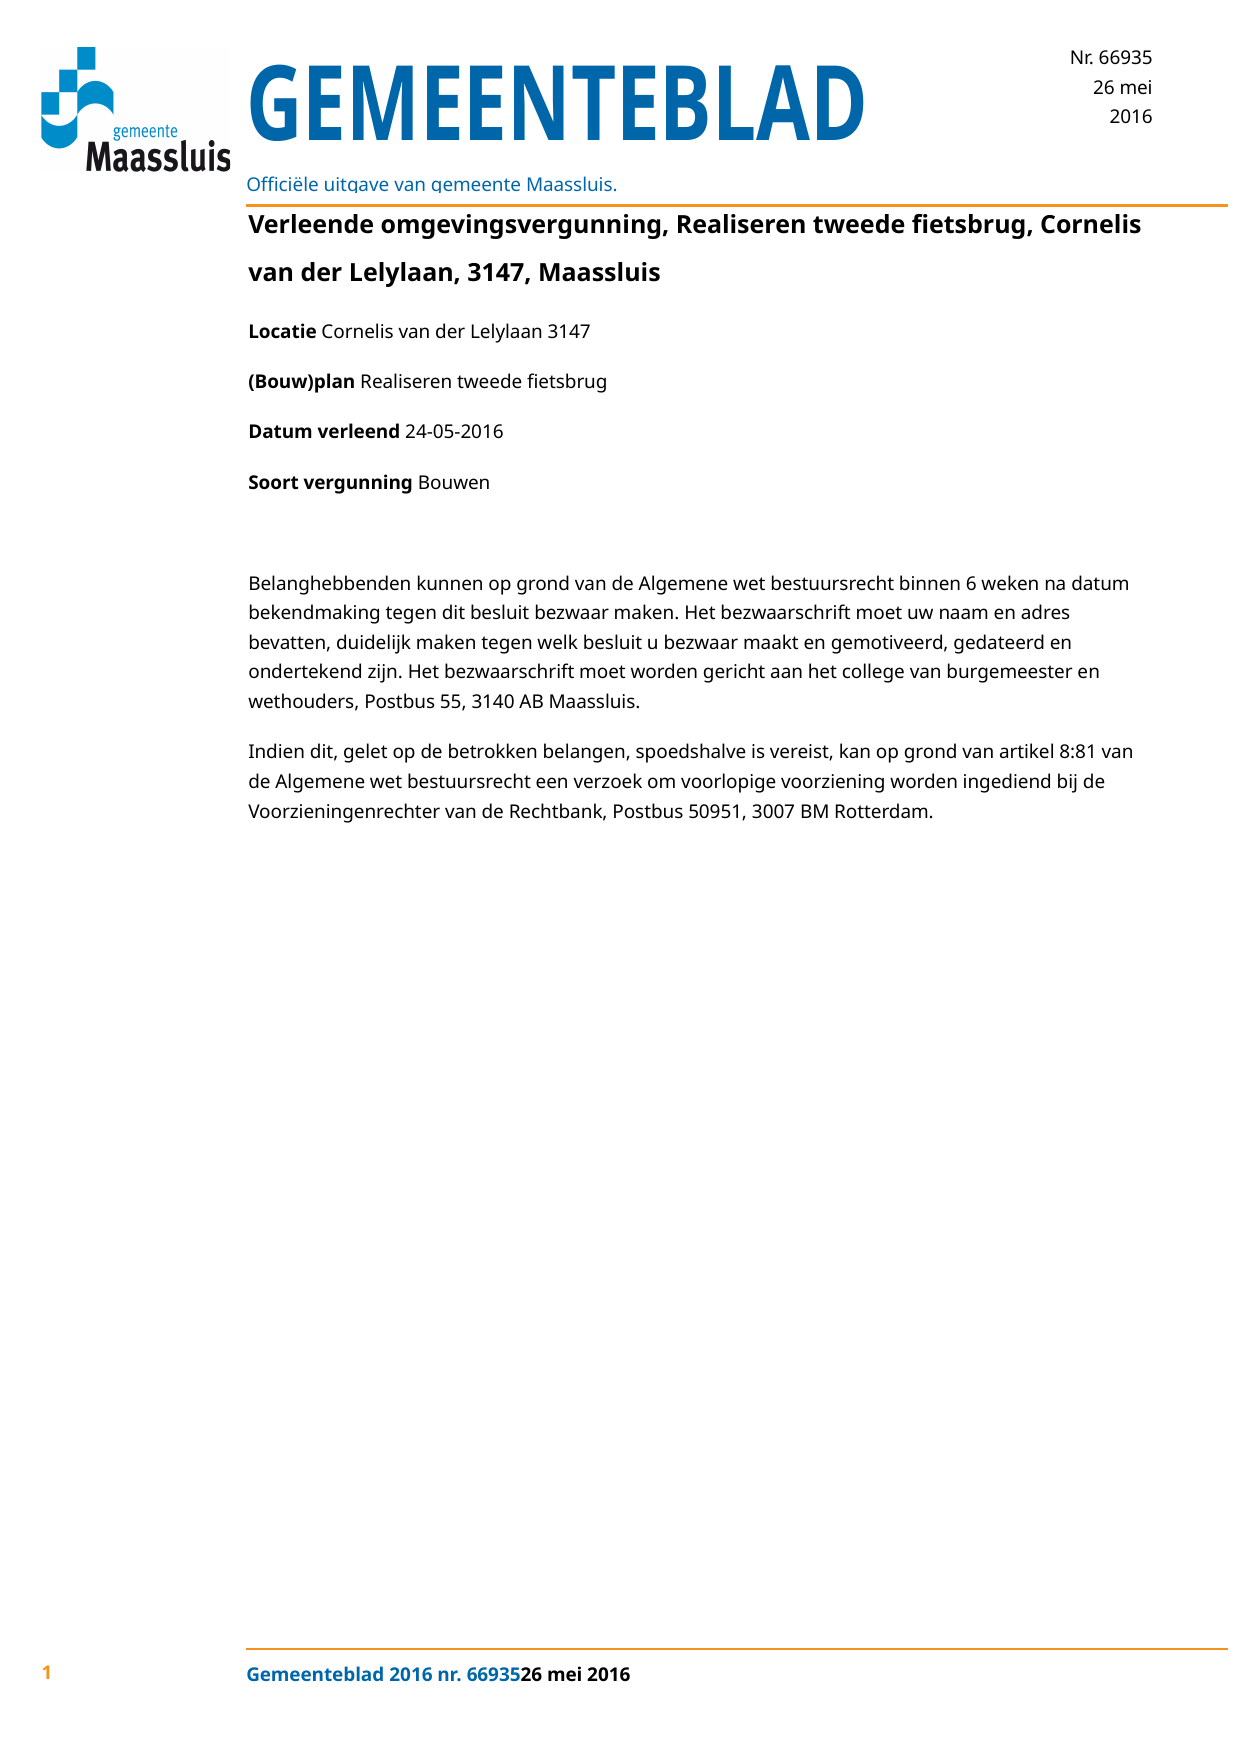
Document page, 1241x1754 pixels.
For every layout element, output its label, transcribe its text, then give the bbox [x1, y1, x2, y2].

text Datum verleend 24-05-2016 [248, 419, 1152, 444]
picture [41, 47, 231, 172]
picture [41, 47, 77, 92]
text (Bouw)plan Realiseren tweede fietsbrug [248, 368, 1152, 394]
text Belanghebbenden kunnen op grond van de Algemene wet bestuursrecht binnen 6 weken na datum bekendmaking tegen dit besluit bezwaar maken. Het bezwaarschrift moet uw naam en adres bevatten, duidelijk maken tegen welk besluit u bezwaar maakt en gemotiveerd, gedateerd en ondertekend zijn. Het bezwaarschrift moet worden gericht aan het college van burgemeester en wethouders, Postbus 55, 3140 AB Maassluis. [248, 570, 1152, 714]
text Indien dit, gelet op de betrokken belangen, spoedshalve is vereist, kan op grond van artikel 8:81 van de Algemene wet bestuursrecht een verzoek om voorlopige voorziening worden ingediend bij de Voorzieningenrechter van de Rechtbank, Postbus 50951, 3007 BM Rotterdam. [248, 739, 1152, 824]
text Verleende omgevingsvergunning, Realiseren tweede fietsbrug, Cornelis van der Lelylaan, 3147, Maassluis [248, 207, 1152, 288]
text Soort vergunning Bouwen [248, 469, 1152, 495]
text Locatie Cornelis van der Lelylaan 3147 [248, 318, 1152, 344]
